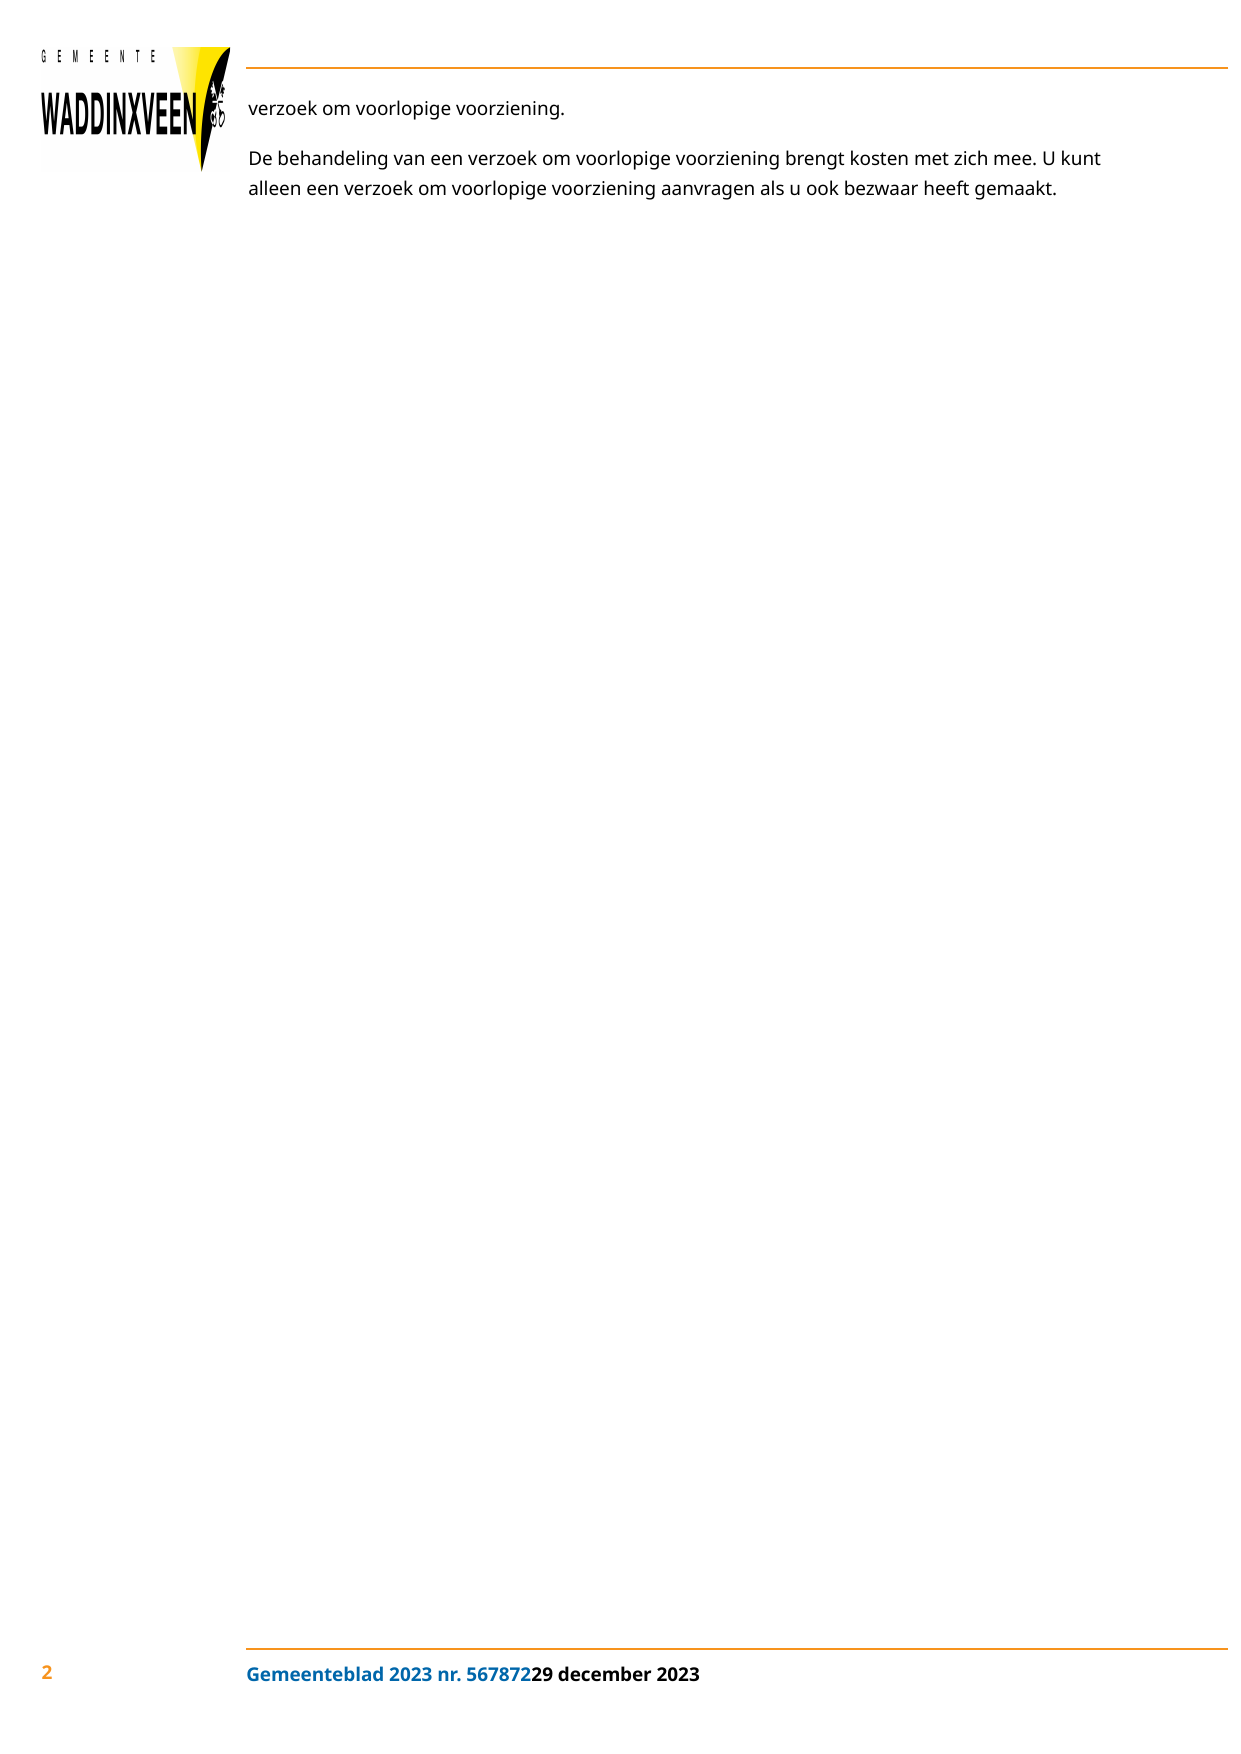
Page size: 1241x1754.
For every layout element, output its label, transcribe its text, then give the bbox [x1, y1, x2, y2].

picture [41, 47, 231, 172]
text verzoek om voorlopige voorziening. [248, 95, 1152, 121]
text De behandeling van een verzoek om voorlopige voorziening brengt kosten met zich mee. U kunt alleen een verzoek om voorlopige voorziening aanvragen als u ook bezwaar heeft gemaakt. [248, 145, 1152, 201]
